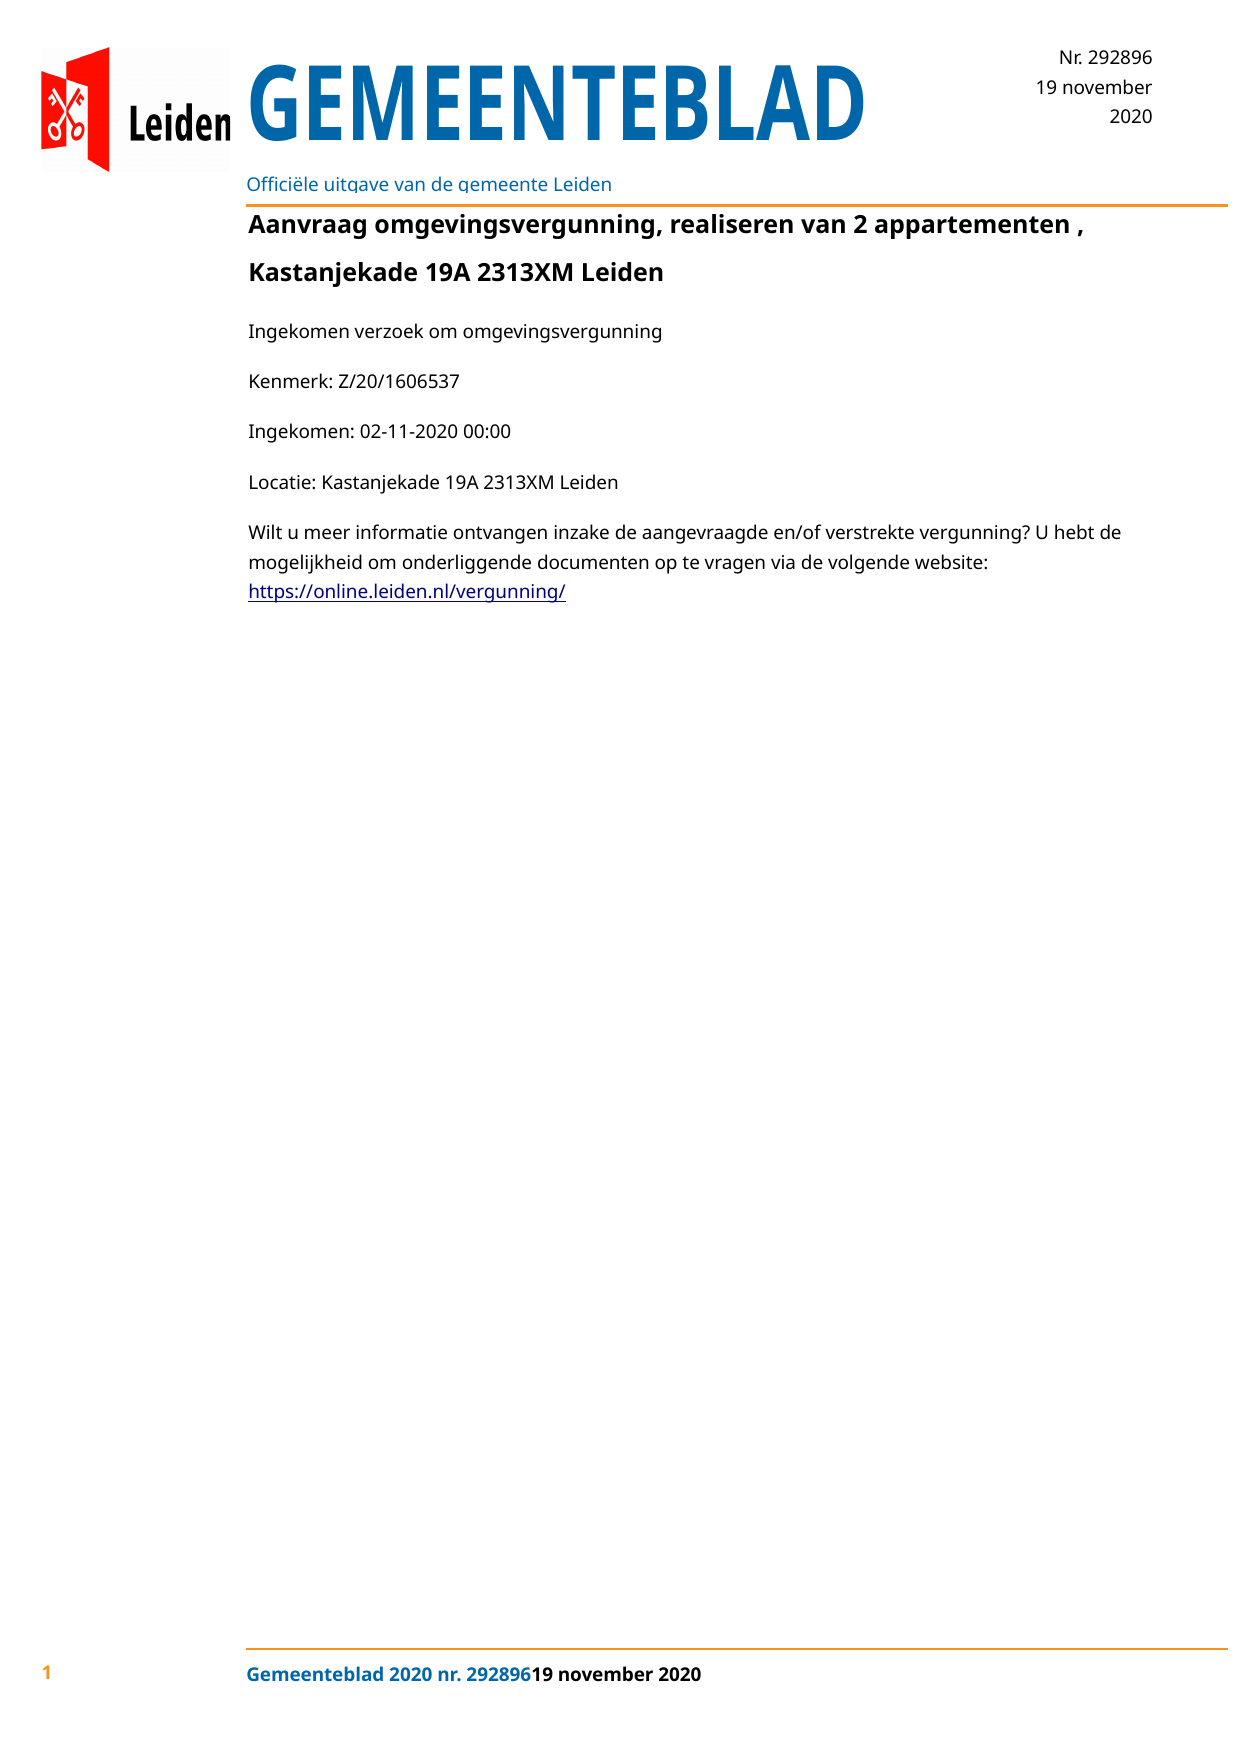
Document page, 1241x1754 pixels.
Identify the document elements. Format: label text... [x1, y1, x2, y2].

text Kenmerk: Z/20/1606537 [248, 368, 1152, 394]
text Ingekomen: 02-11-2020 00:00 [248, 419, 1152, 444]
picture [41, 47, 231, 172]
text Wilt u meer informatie ontvangen inzake de aangevraagde en/of verstrekte vergunning? U hebt de mogelijkheid om onderliggende documenten op te vragen via de volgende website: https://online.leiden.nl/vergunning/ [248, 519, 1152, 604]
text Locatie: Kastanjekade 19A 2313XM Leiden [248, 469, 1152, 495]
text Ingekomen verzoek om omgevingsvergunning [248, 318, 1152, 344]
text Aanvraag omgevingsvergunning, realiseren van 2 appartementen , Kastanjekade 19A 2313XM Leiden [248, 207, 1152, 288]
